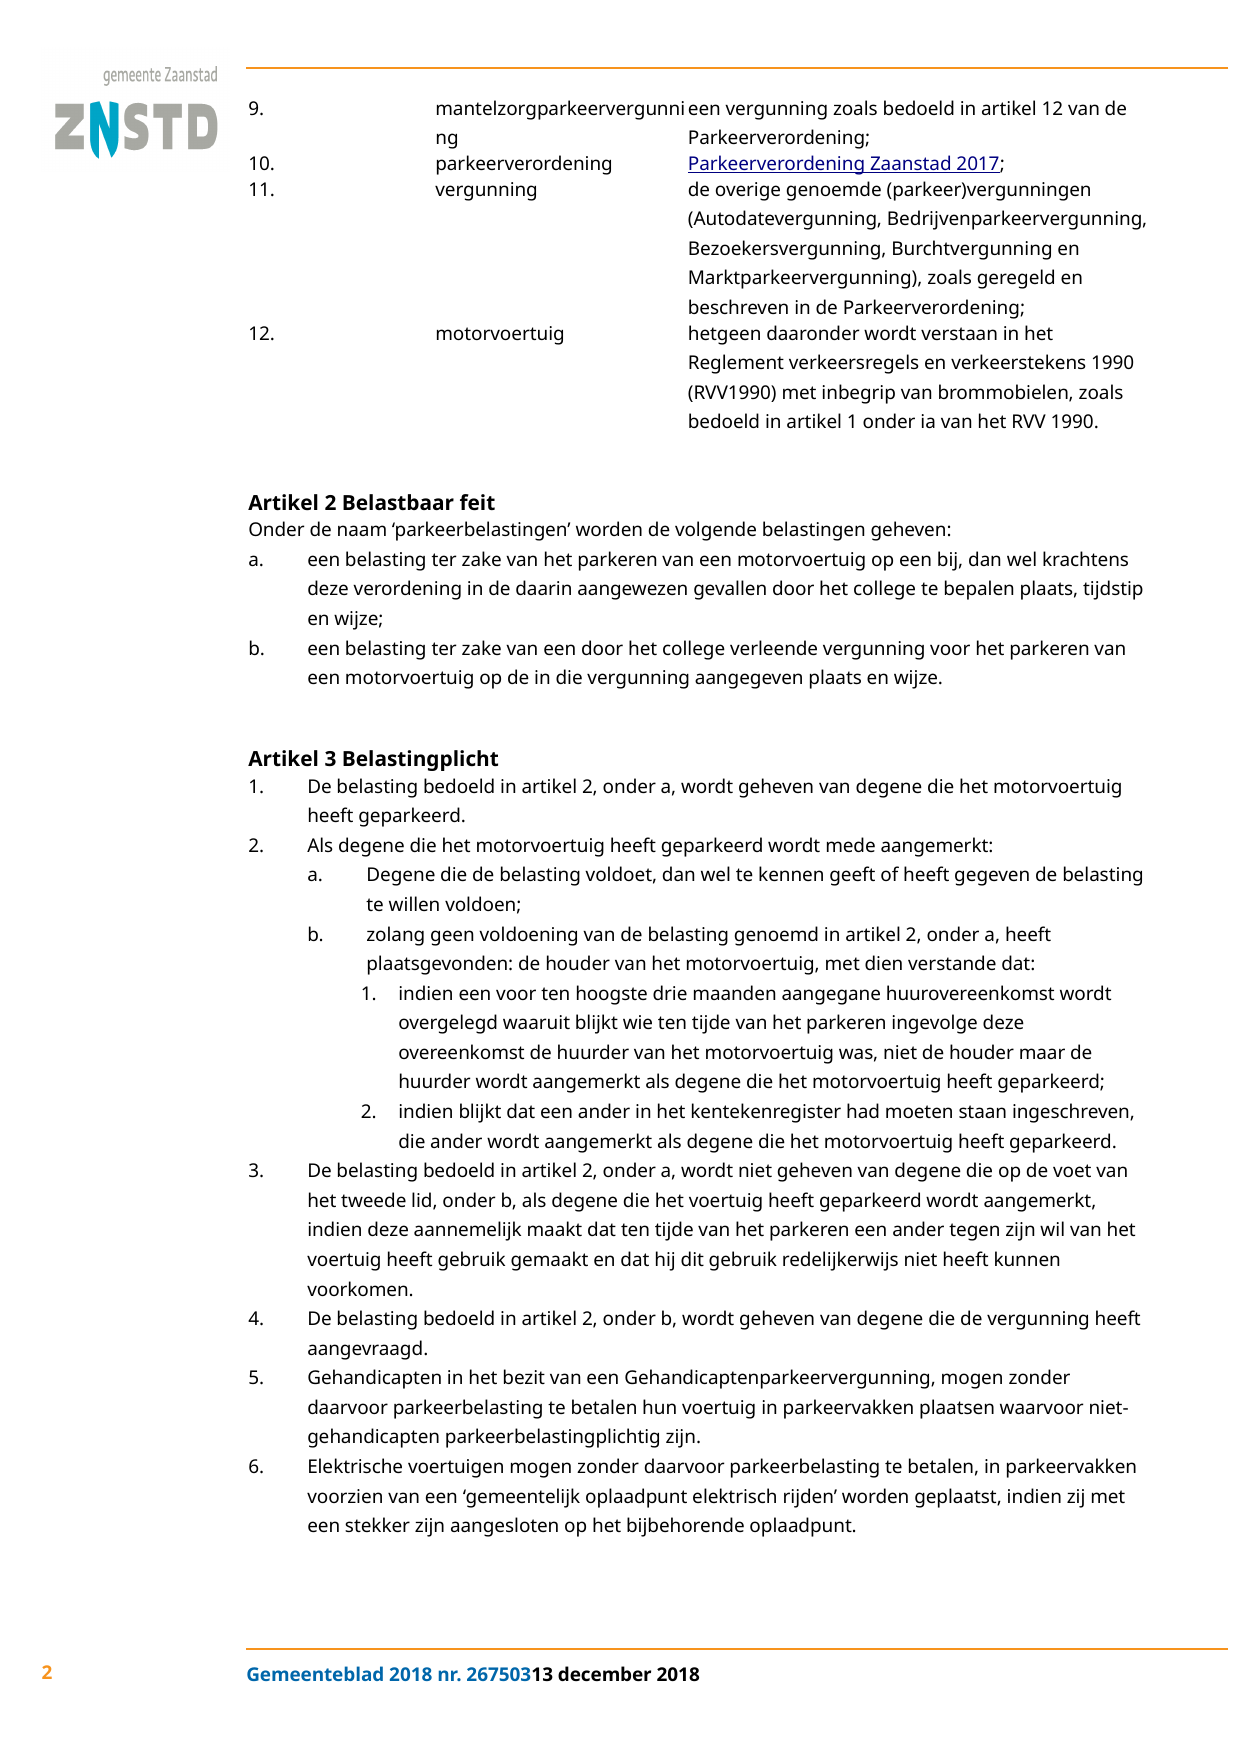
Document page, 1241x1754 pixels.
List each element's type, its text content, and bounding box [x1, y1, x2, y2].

list zolang geen voldoening van de belasting genoemd in artikel 2, onder a, heeft plaatsgevonden: de houder van het motorvoertuig, met dien verstande dat: [307, 921, 1152, 976]
table_cell 9. [248, 95, 435, 150]
list Gehandicapten in het bezit van een Gehandicaptenparkeervergunning, mogen zonder daarvoor parkeerbelasting te betalen hun voertuig in parkeervakken plaatsen waarvoor niet-gehandicapten parkeerbelastingplichtig zijn. [248, 1364, 1152, 1449]
list indien een voor ten hoogste drie maanden aangegane huurovereenkomst wordt overgelegd waaruit blijkt wie ten tijde van het parkeren ingevolge deze overeenkomst de huurder van het motorvoertuig was, niet de houder maar de huurder wordt aangemerkt als degene die het motorvoertuig heeft geparkeerd; [361, 980, 1152, 1094]
table_cell motorvoertuig [435, 320, 688, 434]
list Als degene die het motorvoertuig heeft geparkeerd wordt mede aangemerkt: [248, 832, 1152, 858]
text Artikel 2 Belastbaar feit [248, 488, 1152, 516]
list indien blijkt dat een ander in het kentekenregister had moeten staan ingeschreven, die ander wordt aangemerkt als degene die het motorvoertuig heeft geparkeerd. [361, 1098, 1152, 1153]
list een belasting ter zake van een door het college verleende vergunning voor het parkeren van een motorvoertuig op de in die vergunning aangegeven plaats en wijze. [248, 635, 1152, 690]
table_cell parkeerverordening [435, 150, 688, 176]
table_cell 11. [248, 176, 435, 320]
picture [41, 47, 231, 172]
text Artikel 3 Belastingplicht [248, 744, 1152, 773]
table_cell hetgeen daaronder wordt verstaan in het Reglement verkeersregels en verkeerstekens 1990 (RVV1990) met inbegrip van brommobielen, zoals bedoeld in artikel 1 onder ia van het RVV 1990. [688, 320, 1152, 434]
table_cell Parkeerverordening Zaanstad 2017; [688, 150, 1152, 176]
list Degene die de belasting voldoet, dan wel te kennen geeft of heeft gegeven de belasting te willen voldoen; [307, 862, 1152, 917]
table_cell een vergunning zoals bedoeld in artikel 12 van de Parkeerverordening; [688, 95, 1152, 150]
text Onder de naam ‘parkeerbelastingen’ worden de volgende belastingen geheven: [248, 516, 1152, 542]
list een belasting ter zake van het parkeren van een motorvoertuig op een bij, dan wel krachtens deze verordening in de daarin aangewezen gevallen door het college te bepalen plaats, tijdstip en wijze; [248, 546, 1152, 631]
list De belasting bedoeld in artikel 2, onder a, wordt niet geheven van degene die op de voet van het tweede lid, onder b, als degene die het voertuig heeft geparkeerd wordt aangemerkt, indien deze aannemelijk maakt dat ten tijde van het parkeren een ander tegen zijn wil van het voertuig heeft gebruik gemaakt en dat hij dit gebruik redelijkerwijs niet heeft kunnen voorkomen. [248, 1157, 1152, 1301]
list De belasting bedoeld in artikel 2, onder a, wordt geheven van degene die het motorvoertuig heeft geparkeerd. [248, 773, 1152, 828]
table_cell 10. [248, 150, 435, 176]
list Elektrische voertuigen mogen zonder daarvoor parkeerbelasting te betalen, in parkeervakken voorzien van een ‘gemeentelijk oplaadpunt elektrisch rijden’ worden geplaatst, indien zij met een stekker zijn aangesloten op het bijbehorende oplaadpunt. [248, 1453, 1152, 1538]
list De belasting bedoeld in artikel 2, onder b, wordt geheven van degene die de vergunning heeft aangevraagd. [248, 1305, 1152, 1361]
table_cell de overige genoemde (parkeer)vergunningen (Autodatevergunning, Bedrijvenparkeervergunning, Bezoekersvergunning, Burchtvergunning en Marktparkeervergunning), zoals geregeld en beschreven in de Parkeerverordening; [688, 176, 1152, 320]
table_cell 12. [248, 320, 435, 434]
table_cell mantelzorgparkeervergunning [435, 95, 688, 150]
table_cell vergunning [435, 176, 688, 320]
